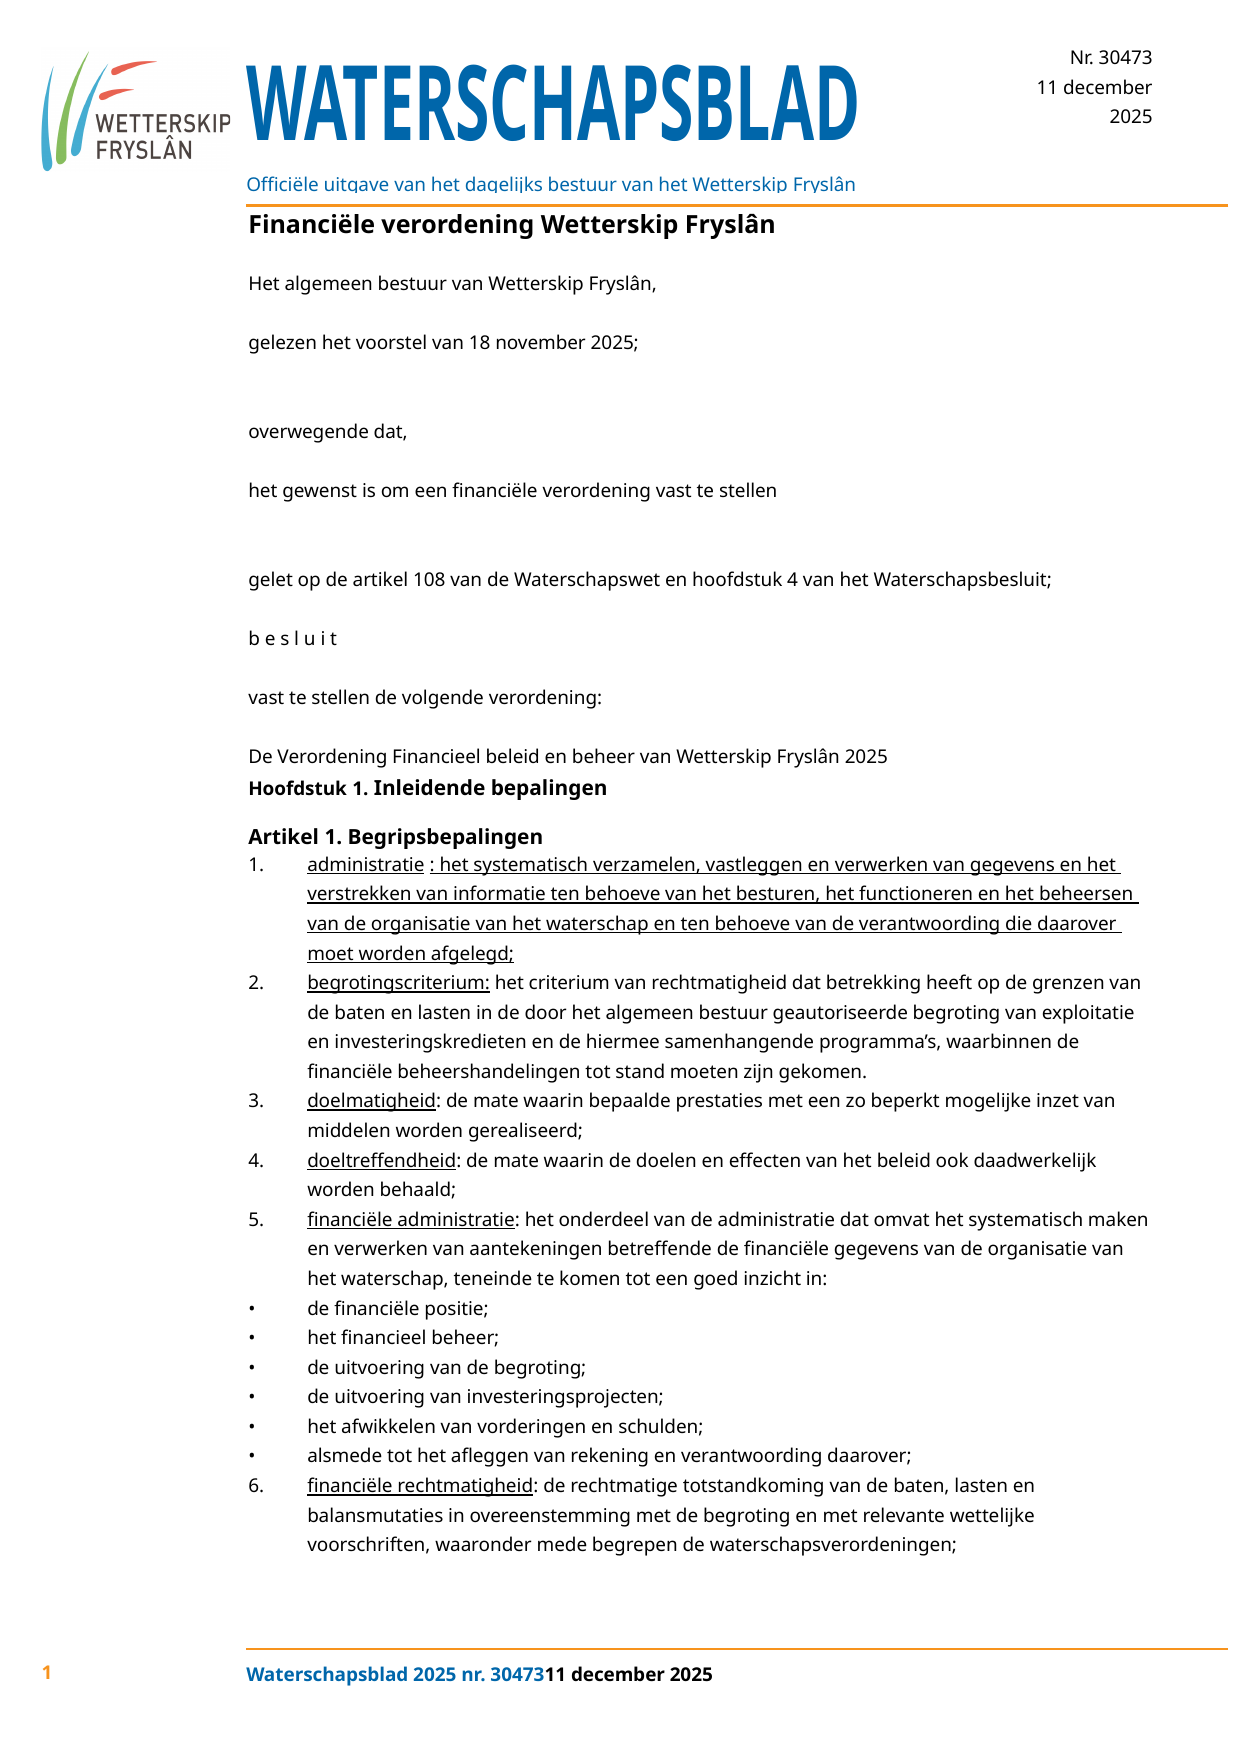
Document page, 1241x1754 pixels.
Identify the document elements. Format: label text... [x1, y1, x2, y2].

list begrotingscriterium: het criterium van rechtmatigheid dat betrekking heeft op de grenzen van de baten en lasten in de door het algemeen bestuur geautoriseerde begroting van exploitatie en investeringskredieten en de hiermee samenhangende programma’s, waarbinnen de financiële beheershandelingen tot stand moeten zijn gekomen. [248, 969, 1152, 1084]
list de financiële positie; [248, 1295, 1152, 1320]
text gelet op de artikel 108 van de Waterschapswet en hoofdstuk 4 van het Waterschapsbesluit; [248, 566, 1152, 592]
list administratie : het systematisch verzamelen, vastleggen en verwerken van gegevens en het verstrekken van informatie ten behoeve van het besturen, het functioneren en het beheersen van de organisatie van het waterschap en ten behoeve van de verantwoording die daarover moet worden afgelegd; [248, 851, 1152, 965]
text overwegende dat, [248, 418, 1152, 444]
list de uitvoering van investeringsprojecten; [248, 1383, 1152, 1409]
text gelezen het voorstel van 18 november 2025; [248, 329, 1152, 355]
text b e s l u i t [248, 625, 1152, 651]
list de uitvoering van de begroting; [248, 1354, 1152, 1379]
list alsmede tot het afleggen van rekening en verantwoording daarover; [248, 1443, 1152, 1468]
list financiële administratie: het onderdeel van de administratie dat omvat het systematisch maken en verwerken van aantekeningen betreffende de financiële gegevens van de organisatie van het waterschap, teneinde te komen tot een goed inzicht in: [248, 1206, 1152, 1291]
text Hoofdstuk 1. Inleidende bepalingen [248, 773, 1152, 802]
list financiële rechtmatigheid: de rechtmatige totstandkoming van de baten, lasten en balansmutaties in overeenstemming met de begroting en met relevante wettelijke voorschriften, waaronder mede begrepen de waterschapsverordeningen; [248, 1472, 1152, 1557]
list het financieel beheer; [248, 1324, 1152, 1350]
picture [41, 47, 231, 172]
list doelmatigheid: de mate waarin bepaalde prestaties met een zo beperkt mogelijke inzet van middelen worden gerealiseerd; [248, 1088, 1152, 1143]
text Financiële verordening Wetterskip Fryslân [248, 207, 1152, 241]
text Artikel 1. Begripsbepalingen [248, 822, 1152, 851]
text het gewenst is om een financiële verordening vast te stellen [248, 477, 1152, 503]
text De Verordening Financieel beleid en beheer van Wetterskip Fryslân 2025 [248, 744, 1152, 769]
text vast te stellen de volgende verordening: [248, 684, 1152, 710]
text Het algemeen bestuur van Wetterskip Fryslân, [248, 270, 1152, 296]
list doeltreffendheid: de mate waarin de doelen en effecten van het beleid ook daadwerkelijk worden behaald; [248, 1147, 1152, 1202]
list het afwikkelen van vorderingen en schulden; [248, 1413, 1152, 1439]
